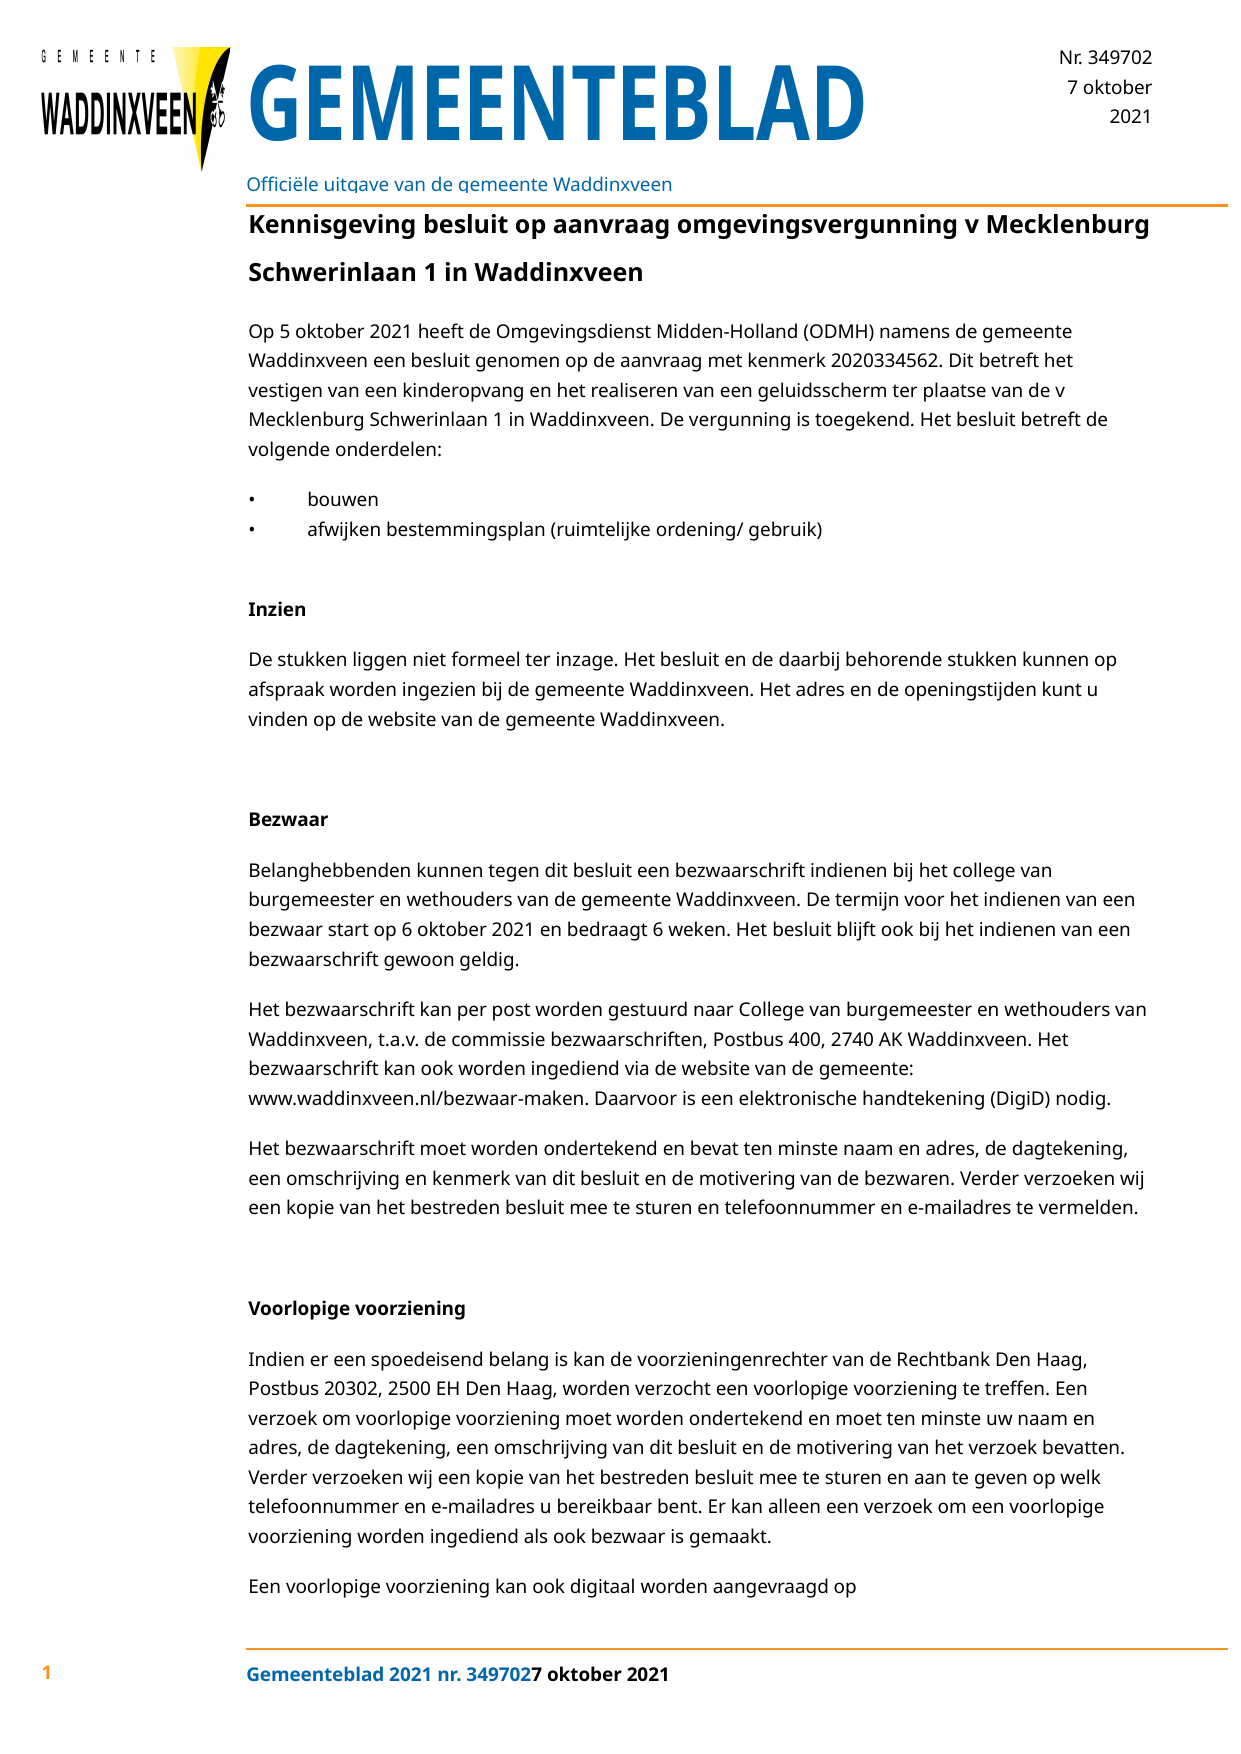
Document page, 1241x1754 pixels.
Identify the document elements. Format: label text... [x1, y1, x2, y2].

text Indien er een spoedeisend belang is kan de voorzieningenrechter van de Rechtbank Den Haag, Postbus 20302, 2500 EH Den Haag, worden verzocht een voorlopige voorziening te treffen. Een verzoek om voorlopige voorziening moet worden ondertekend en moet ten minste uw naam en adres, de dagtekening, een omschrijving van dit besluit en de motivering van het verzoek bevatten. Verder verzoeken wij een kopie van het bestreden besluit mee te sturen en aan te geven op welk telefoonnummer en e-mailadres u bereikbaar bent. Er kan alleen een verzoek om een voorlopige voorziening worden ingediend als ook bezwaar is gemaakt. [248, 1346, 1152, 1549]
text Belanghebbenden kunnen tegen dit besluit een bezwaarschrift indienen bij het college van burgemeester en wethouders van de gemeente Waddinxveen. De termijn voor het indienen van een bezwaar start op 6 oktober 2021 en bedraagt 6 weken. Het besluit blijft ook bij het indienen van een bezwaarschrift gewoon geldig. [248, 857, 1152, 972]
text Op 5 oktober 2021 heeft de Omgevingsdienst Midden-Holland (ODMH) namens de gemeente Waddinxveen een besluit genomen op de aanvraag met kenmerk 2020334562. Dit betreft het vestigen van een kinderopvang en het realiseren van een geluidsscherm ter plaatse van de v Mecklenburg Schwerinlaan 1 in Waddinxveen. De vergunning is toegekend. Het besluit betreft de volgende onderdelen: [248, 318, 1152, 462]
list bouwen [248, 487, 1152, 512]
text Bezwaar [248, 807, 1152, 832]
text Een voorlopige voorziening kan ook digitaal worden aangevraagd op [248, 1574, 1152, 1599]
picture [41, 47, 231, 172]
list afwijken bestemmingsplan (ruimtelijke ordening/ gebruik) [248, 516, 1152, 542]
text Het bezwaarschrift moet worden ondertekend en bevat ten minste naam en adres, de dagtekening, een omschrijving en kenmerk van dit besluit en de motivering van de bezwaren. Verder verzoeken wij een kopie van het bestreden besluit mee te sturen en telefoonnummer en e-mailadres te vermelden. [248, 1135, 1152, 1220]
text Inzien [248, 596, 1152, 622]
text Het bezwaarschrift kan per post worden gestuurd naar College van burgemeester en wethouders van Waddinxveen, t.a.v. de commissie bezwaarschriften, Postbus 400, 2740 AK Waddinxveen. Het bezwaarschrift kan ook worden ingediend via de website van de gemeente: www.waddinxveen.nl/bezwaar-maken. Daarvoor is een elektronische handtekening (DigiD) nodig. [248, 996, 1152, 1111]
text Voorlopige voorziening [248, 1295, 1152, 1321]
text De stukken liggen niet formeel ter inzage. Het besluit en de daarbij behorende stukken kunnen op afspraak worden ingezien bij de gemeente Waddinxveen. Het adres en de openingstijden kunt u vinden op de website van de gemeente Waddinxveen. [248, 647, 1152, 732]
text Kennisgeving besluit op aanvraag omgevingsvergunning v Mecklenburg Schwerinlaan 1 in Waddinxveen [248, 207, 1152, 288]
